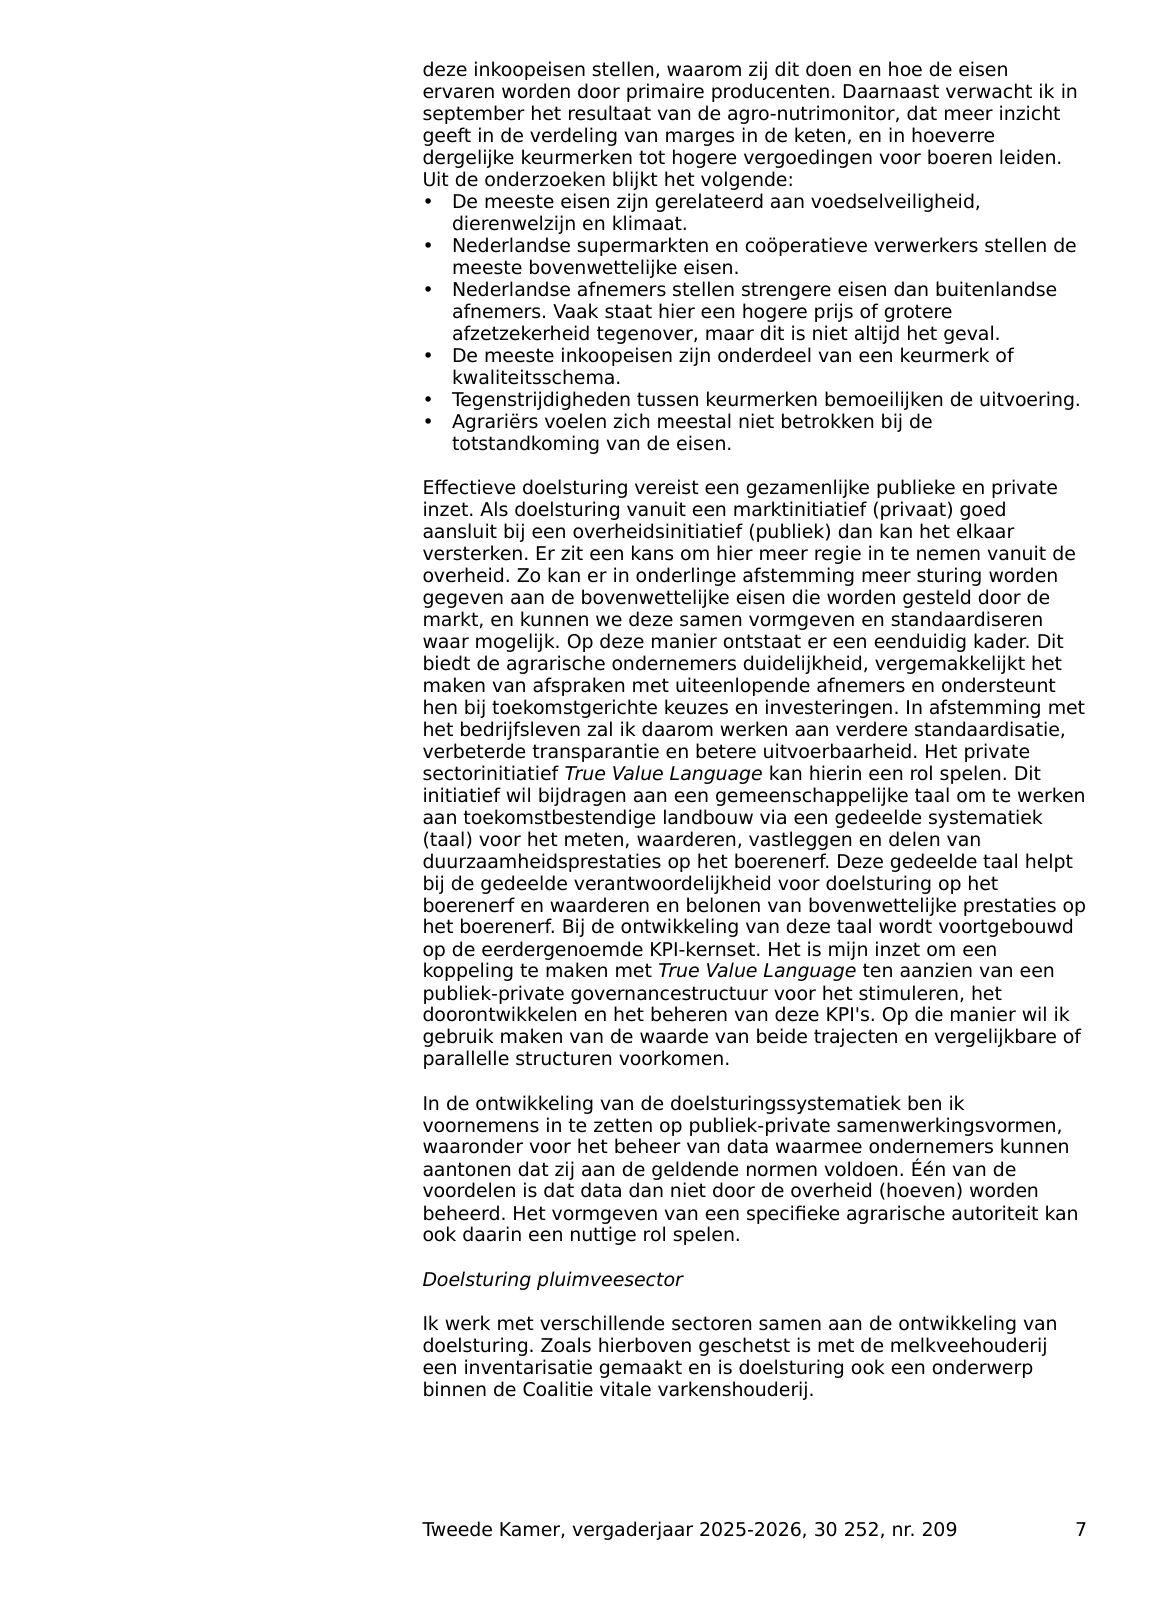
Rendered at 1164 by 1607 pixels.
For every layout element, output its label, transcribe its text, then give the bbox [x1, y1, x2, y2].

text • Agrariërs voelen zich meestal niet betrokken bij de totstandkoming van de eisen. [422, 411, 1087, 455]
text Ik werk met verschillende sectoren samen aan de ontwikkeling van doelsturing. Zoals hierboven geschetst is met de melkveehouderij een inventarisatie gemaakt en is doelsturing ook een onderwerp binnen de Coalitie vitale varkenshouderij. [422, 1313, 1087, 1401]
text • De meeste eisen zijn gerelateerd aan voedselveiligheid, dierenwelzijn en klimaat. [422, 191, 1087, 235]
text In de ontwikkeling van de doelsturingssystematiek ben ik voornemens in te zetten op publiek-private samenwerkingsvormen, waaronder voor het beheer van data waarmee ondernemers kunnen aantonen dat zij aan de geldende normen voldoen. Één van de voordelen is dat data dan niet door de overheid (hoeven) worden beheerd. Het vormgeven van een specifieke agrarische autoriteit kan ook daarin een nuttige rol spelen. [422, 1092, 1087, 1246]
text • Nederlandse afnemers stellen strengere eisen dan buitenlandse afnemers. Vaak staat hier een hogere prijs of grotere afzetzekerheid tegenover, maar dit is niet altijd het geval. [422, 279, 1087, 345]
text • Tegenstrijdigheden tussen keurmerken bemoeilijken de uitvoering. [422, 389, 1087, 411]
text Effectieve doelsturing vereist een gezamenlijke publieke en private inzet. Als doelsturing vanuit een marktinitiatief (privaat) goed aansluit bij een overheidsinitiatief (publiek) dan kan het elkaar versterken. Er zit een kans om hier meer regie in te nemen vanuit de overheid. Zo kan er in onderlinge afstemming meer sturing worden gegeven aan de bovenwettelijke eisen die worden gesteld door de markt, en kunnen we deze samen vormgeven en standaardiseren waar mogelijk. Op deze manier ontstaat er een eenduidig kader. Dit biedt de agrarische ondernemers duidelijkheid, vergemakkelijkt het maken van afspraken met uiteenlopende afnemers en ondersteunt hen bij toekomstgerichte keuzes en investeringen. In afstemming met het bedrijfsleven zal ik daarom werken aan verdere standaardisatie, verbeterde transparantie en betere uitvoerbaarheid. Het private sectorinitiatief True Value Language kan hierin een rol spelen. Dit initiatief wil bijdragen aan een gemeenschappelijke taal om te werken aan toekomstbestendige landbouw via een gedeelde systematiek (taal) voor het meten, waarderen, vastleggen en delen van duurzaamheidsprestaties op het boerenerf. Deze gedeelde taal helpt bij de gedeelde verantwoordelijkheid voor doelsturing op het boerenerf en waarderen en belonen van bovenwettelijke prestaties op het boerenerf. Bij de ontwikkeling van deze taal wordt voortgebouwd op de eerdergenoemde KPI-kernset. Het is mijn inzet om een koppeling te maken met True Value Language ten aanzien van een publiek-private governancestructuur voor het stimuleren, het doorontwikkelen en het beheren van deze KPI's. Op die manier wil ik gebruik maken van de waarde van beide trajecten en vergelijkbare of parallelle structuren voorkomen. [422, 477, 1087, 1070]
text deze inkoopeisen stellen, waarom zij dit doen en hoe de eisen ervaren worden door primaire producenten. Daarnaast verwacht ik in september het resultaat van de agro-nutrimonitor, dat meer inzicht geeft in de verdeling van marges in de keten, en in hoeverre dergelijke keurmerken tot hogere vergoedingen voor boeren leiden. Uit de onderzoeken blijkt het volgende: [422, 59, 1087, 191]
text • De meeste inkoopeisen zijn onderdeel van een keurmerk of kwaliteitsschema. [422, 345, 1087, 389]
text • Nederlandse supermarkten en coöperatieve verwerkers stellen de meeste bovenwettelijke eisen. [422, 235, 1087, 279]
subtitle Doelsturing pluimveesector [422, 1268, 1087, 1291]
